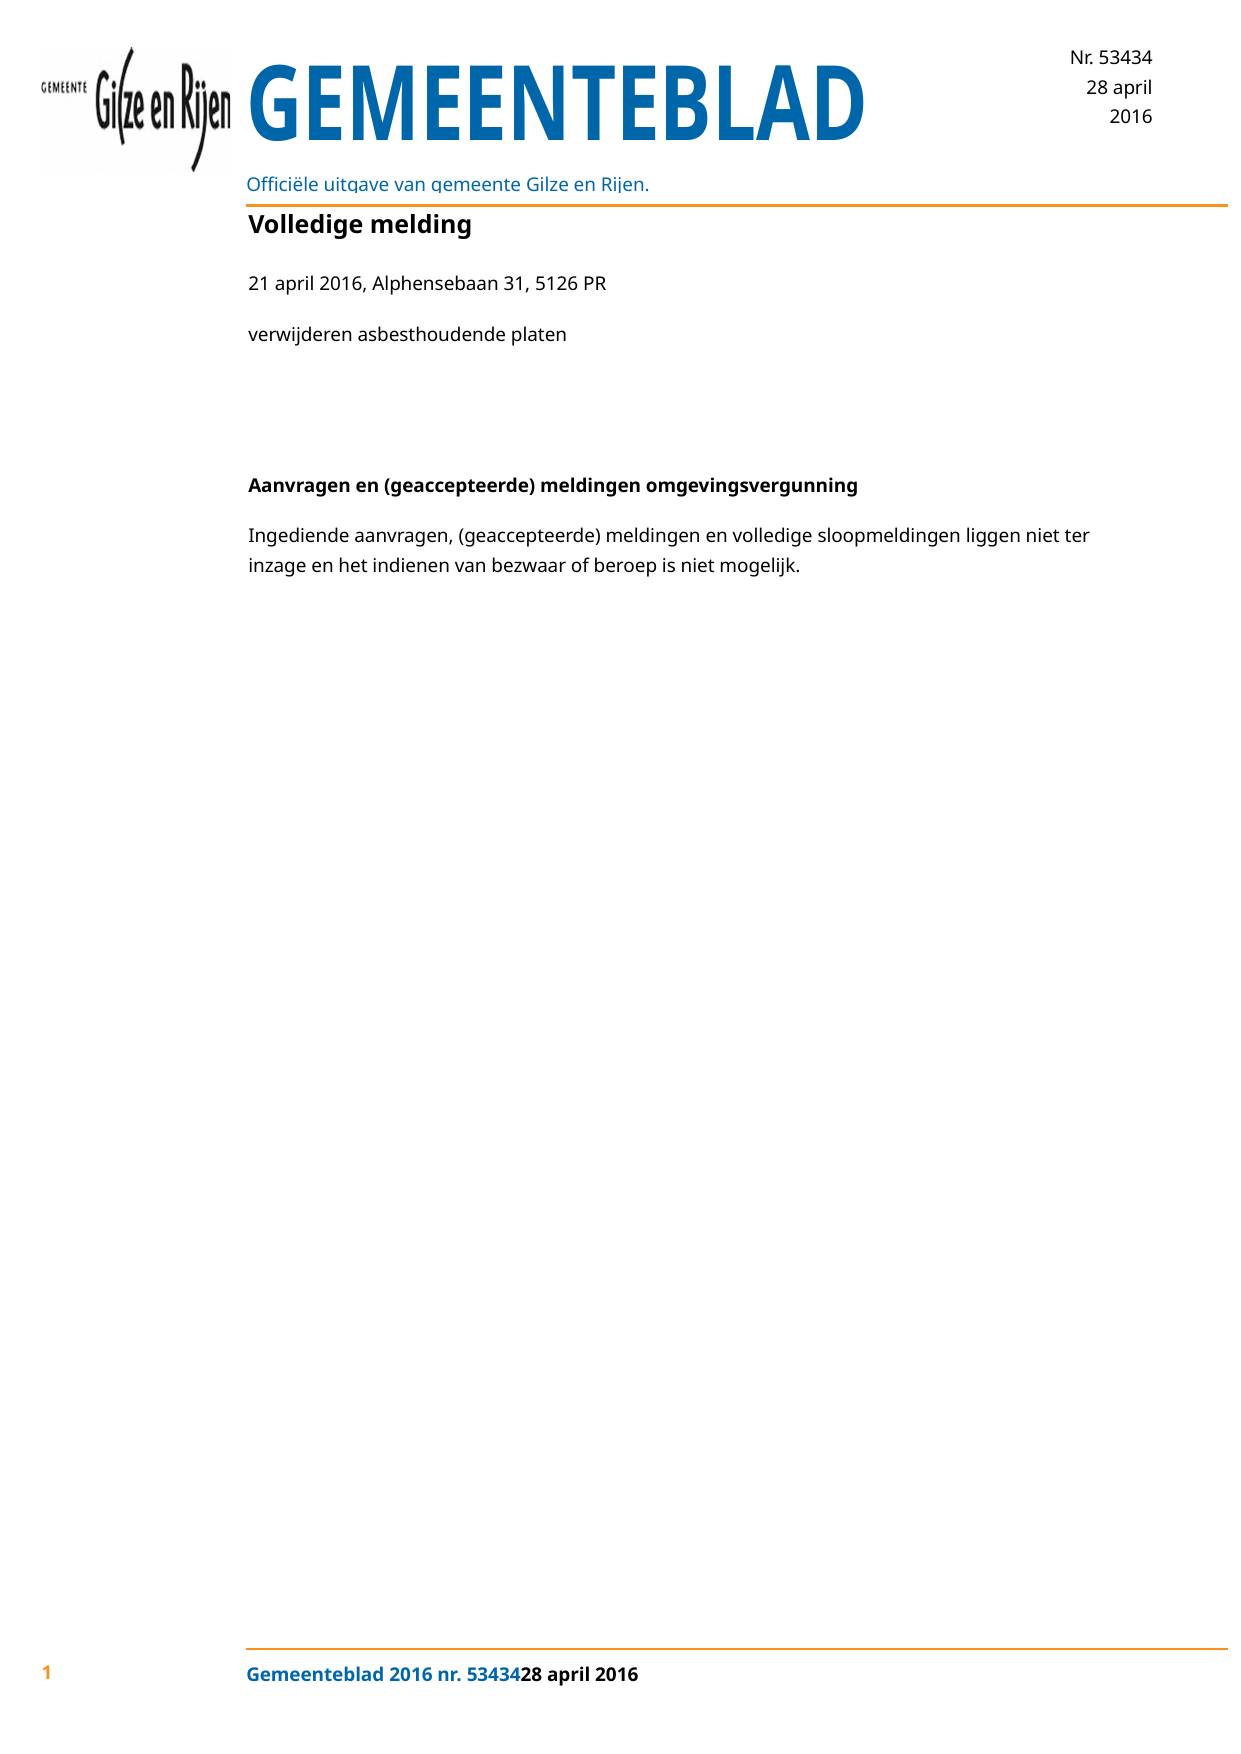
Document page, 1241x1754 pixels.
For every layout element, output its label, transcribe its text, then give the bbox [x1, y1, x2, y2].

text 21 april 2016, Alphensebaan 31, 5126 PR [248, 270, 1152, 296]
text Volledige melding [248, 207, 1152, 241]
text Ingediende aanvragen, (geaccepteerde) meldingen en volledige sloopmeldingen liggen niet ter inzage en het indienen van bezwaar of beroep is niet mogelijk. [248, 522, 1152, 578]
text Aanvragen en (geaccepteerde) meldingen omgevingsvergunning [248, 472, 1152, 498]
text verwijderen asbesthoudende platen [248, 321, 1152, 346]
picture [41, 47, 231, 172]
